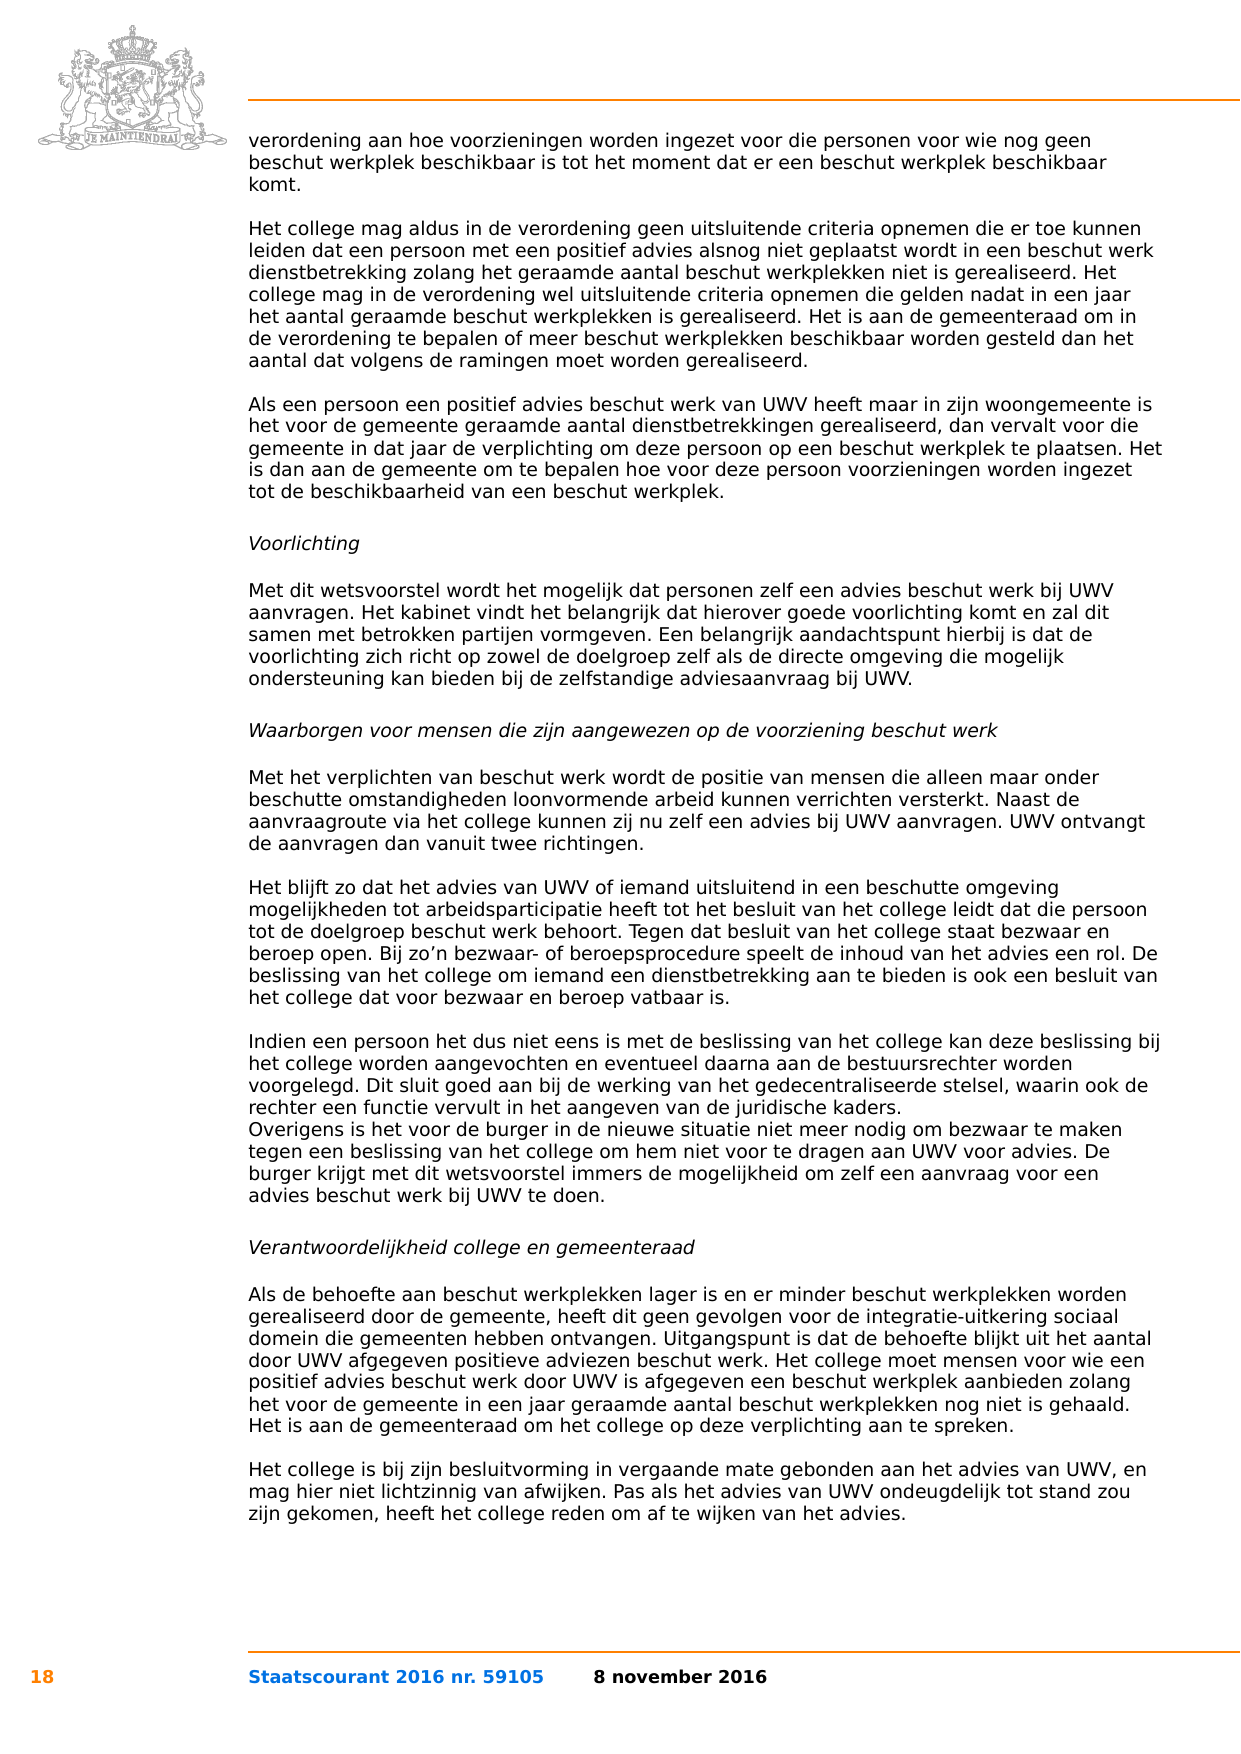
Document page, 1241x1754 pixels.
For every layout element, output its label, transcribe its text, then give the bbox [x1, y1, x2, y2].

picture [38, 25, 227, 150]
subtitle Waarborgen voor mensen die zijn aangewezen op de voorziening beschut werk [248, 720, 1163, 742]
subtitle Verantwoordelijkheid college en gemeenteraad [248, 1237, 1163, 1258]
text Als een persoon een positief advies beschut werk van UWV heeft maar in zijn woongemeente is het voor de gemeente geraamde aantal dienstbetrekkingen gerealiseerd, dan vervalt voor die gemeente in dat jaar de verplichting om deze persoon op een beschut werkplek te plaatsen. Het is dan aan de gemeente om te bepalen hoe voor deze persoon voorzieningen worden ingezet tot de beschikbaarheid van een beschut werkplek. [248, 393, 1163, 503]
text Het college mag aldus in de verordening geen uitsluitende criteria opnemen die er toe kunnen leiden dat een persoon met een positief advies alsnog niet geplaatst wordt in een beschut werk dienstbetrekking zolang het geraamde aantal beschut werkplekken niet is gerealiseerd. Het college mag in de verordening wel uitsluitende criteria opnemen die gelden nadat in een jaar het aantal geraamde beschut werkplekken is gerealiseerd. Het is aan de gemeenteraad om in de verordening te bepalen of meer beschut werkplekken beschikbaar worden gesteld dan het aantal dat volgens de ramingen moet worden gerealiseerd. [248, 218, 1163, 372]
text verordening aan hoe voorzieningen worden ingezet voor die personen voor wie nog geen beschut werkplek beschikbaar is tot het moment dat er een beschut werkplek beschikbaar komt. [248, 130, 1163, 196]
subtitle Voorlichting [248, 533, 1163, 555]
text Het college is bij zijn besluitvorming in vergaande mate gebonden aan het advies van UWV, en mag hier niet lichtzinnig van afwijken. Pas als het advies van UWV ondeugdelijk tot stand zou zijn gekomen, heeft het college reden om af te wijken van het advies. [248, 1459, 1163, 1525]
text Overigens is het voor de burger in de nieuwe situatie niet meer nodig om bezwaar te maken tegen een beslissing van het college om hem niet voor te dragen aan UWV voor advies. De burger krijgt met dit wetsvoorstel immers de mogelijkheid om zelf een aanvraag voor een advies beschut werk bij UWV te doen. [248, 1119, 1163, 1207]
text Met het verplichten van beschut werk wordt de positie van mensen die alleen maar onder beschutte omstandigheden loonvormende arbeid kunnen verrichten versterkt. Naast de aanvraagroute via het college kunnen zij nu zelf een advies bij UWV aanvragen. UWV ontvangt de aanvragen dan vanuit twee richtingen. [248, 767, 1163, 855]
text Als de behoefte aan beschut werkplekken lager is en er minder beschut werkplekken worden gerealiseerd door de gemeente, heeft dit geen gevolgen voor de integratie-uitkering sociaal domein die gemeenten hebben ontvangen. Uitgangspunt is dat de behoefte blijkt uit het aantal door UWV afgegeven positieve adviezen beschut werk. Het college moet mensen voor wie een positief advies beschut werk door UWV is afgegeven een beschut werkplek aanbieden zolang het voor de gemeente in een jaar geraamde aantal beschut werkplekken nog niet is gehaald. Het is aan de gemeenteraad om het college op deze verplichting aan te spreken. [248, 1283, 1163, 1437]
text Met dit wetsvoorstel wordt het mogelijk dat personen zelf een advies beschut werk bij UWV aanvragen. Het kabinet vindt het belangrijk dat hierover goede voorlichting komt en zal dit samen met betrokken partijen vormgeven. Een belangrijk aandachtspunt hierbij is dat de voorlichting zich richt op zowel de doelgroep zelf als de directe omgeving die mogelijk ondersteuning kan bieden bij de zelfstandige adviesaanvraag bij UWV. [248, 580, 1163, 690]
text Het blijft zo dat het advies van UWV of iemand uitsluitend in een beschutte omgeving mogelijkheden tot arbeidsparticipatie heeft tot het besluit van het college leidt dat die persoon tot de doelgroep beschut werk behoort. Tegen dat besluit van het college staat bezwaar en beroep open. Bij zo’n bezwaar- of beroepsprocedure speelt de inhoud van het advies een rol. De beslissing van het college om iemand een dienstbetrekking aan te bieden is ook een besluit van het college dat voor bezwaar en beroep vatbaar is. [248, 877, 1163, 1009]
text Indien een persoon het dus niet eens is met de beslissing van het college kan deze beslissing bij het college worden aangevochten en eventueel daarna aan de bestuursrechter worden voorgelegd. Dit sluit goed aan bij de werking van het gedecentraliseerde stelsel, waarin ook de rechter een functie vervult in het aangeven van de juridische kaders. [248, 1031, 1163, 1119]
